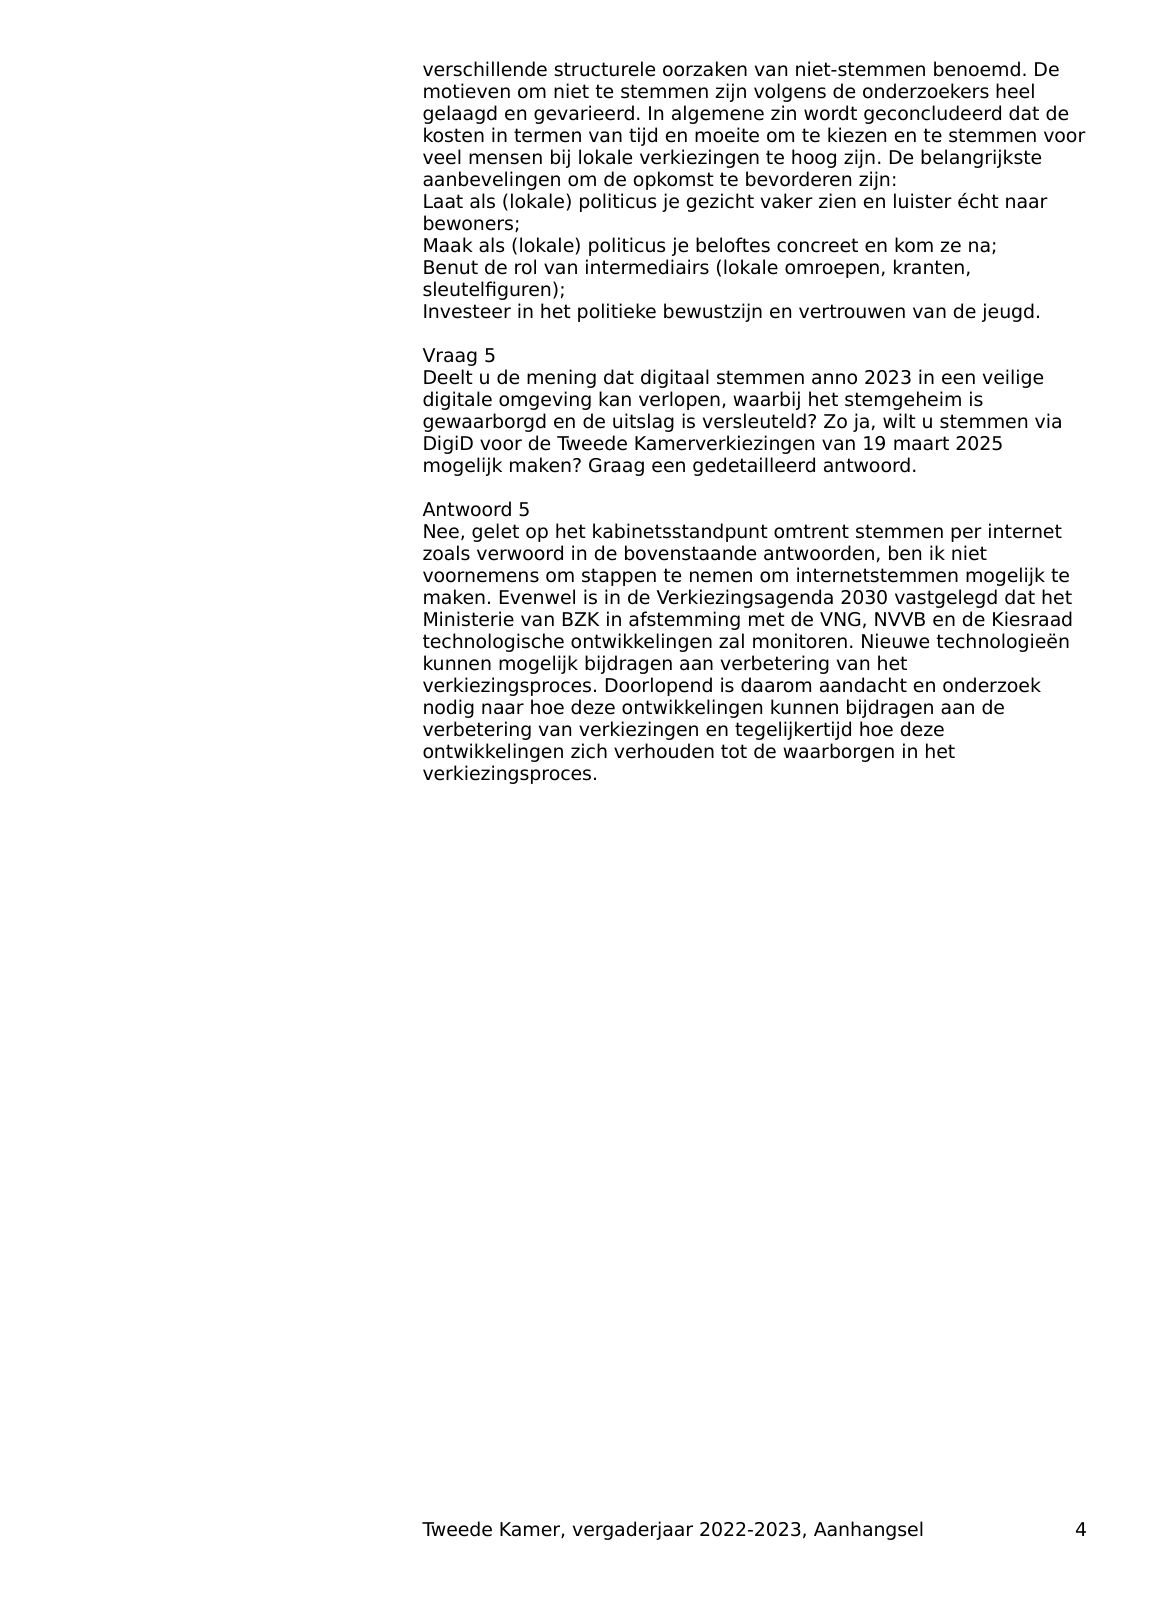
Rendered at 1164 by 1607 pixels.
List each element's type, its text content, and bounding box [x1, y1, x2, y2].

text Laat als (lokale) politicus je gezicht vaker zien en luister écht naar bewoners; [422, 191, 1087, 235]
text Nee, gelet op het kabinetsstandpunt omtrent stemmen per internet zoals verwoord in de bovenstaande antwoorden, ben ik niet voornemens om stappen te nemen om internetstemmen mogelijk te maken. Evenwel is in de Verkiezingsagenda 2030 vastgelegd dat het Ministerie van BZK in afstemming met de VNG, NVVB en de Kiesraad technologische ontwikkelingen zal monitoren. Nieuwe technologieën kunnen mogelijk bijdragen aan verbetering van het verkiezingsproces. Doorlopend is daarom aandacht en onderzoek nodig naar hoe deze ontwikkelingen kunnen bijdragen aan de verbetering van verkiezingen en tegelijkertijd hoe deze ontwikkelingen zich verhouden tot de waarborgen in het verkiezingsproces. [422, 521, 1087, 785]
text Vraag 5 [422, 345, 1087, 367]
text Deelt u de mening dat digitaal stemmen anno 2023 in een veilige digitale omgeving kan verlopen, waarbij het stemgeheim is gewaarborgd en de uitslag is versleuteld? Zo ja, wilt u stemmen via DigiD voor de Tweede Kamerverkiezingen van 19 maart 2025 mogelijk maken? Graag een gedetailleerd antwoord. [422, 367, 1087, 477]
text Investeer in het politieke bewustzijn en vertrouwen van de jeugd. [422, 301, 1087, 323]
text Benut de rol van intermediairs (lokale omroepen, kranten, sleutelfiguren); [422, 257, 1087, 301]
text verschillende structurele oorzaken van niet-stemmen benoemd. De motieven om niet te stemmen zijn volgens de onderzoekers heel gelaagd en gevarieerd. In algemene zin wordt geconcludeerd dat de kosten in termen van tijd en moeite om te kiezen en te stemmen voor veel mensen bij lokale verkiezingen te hoog zijn. De belangrijkste aanbevelingen om de opkomst te bevorderen zijn: [422, 59, 1087, 191]
text Maak als (lokale) politicus je beloftes concreet en kom ze na; [422, 235, 1087, 257]
text Antwoord 5 [422, 499, 1087, 521]
